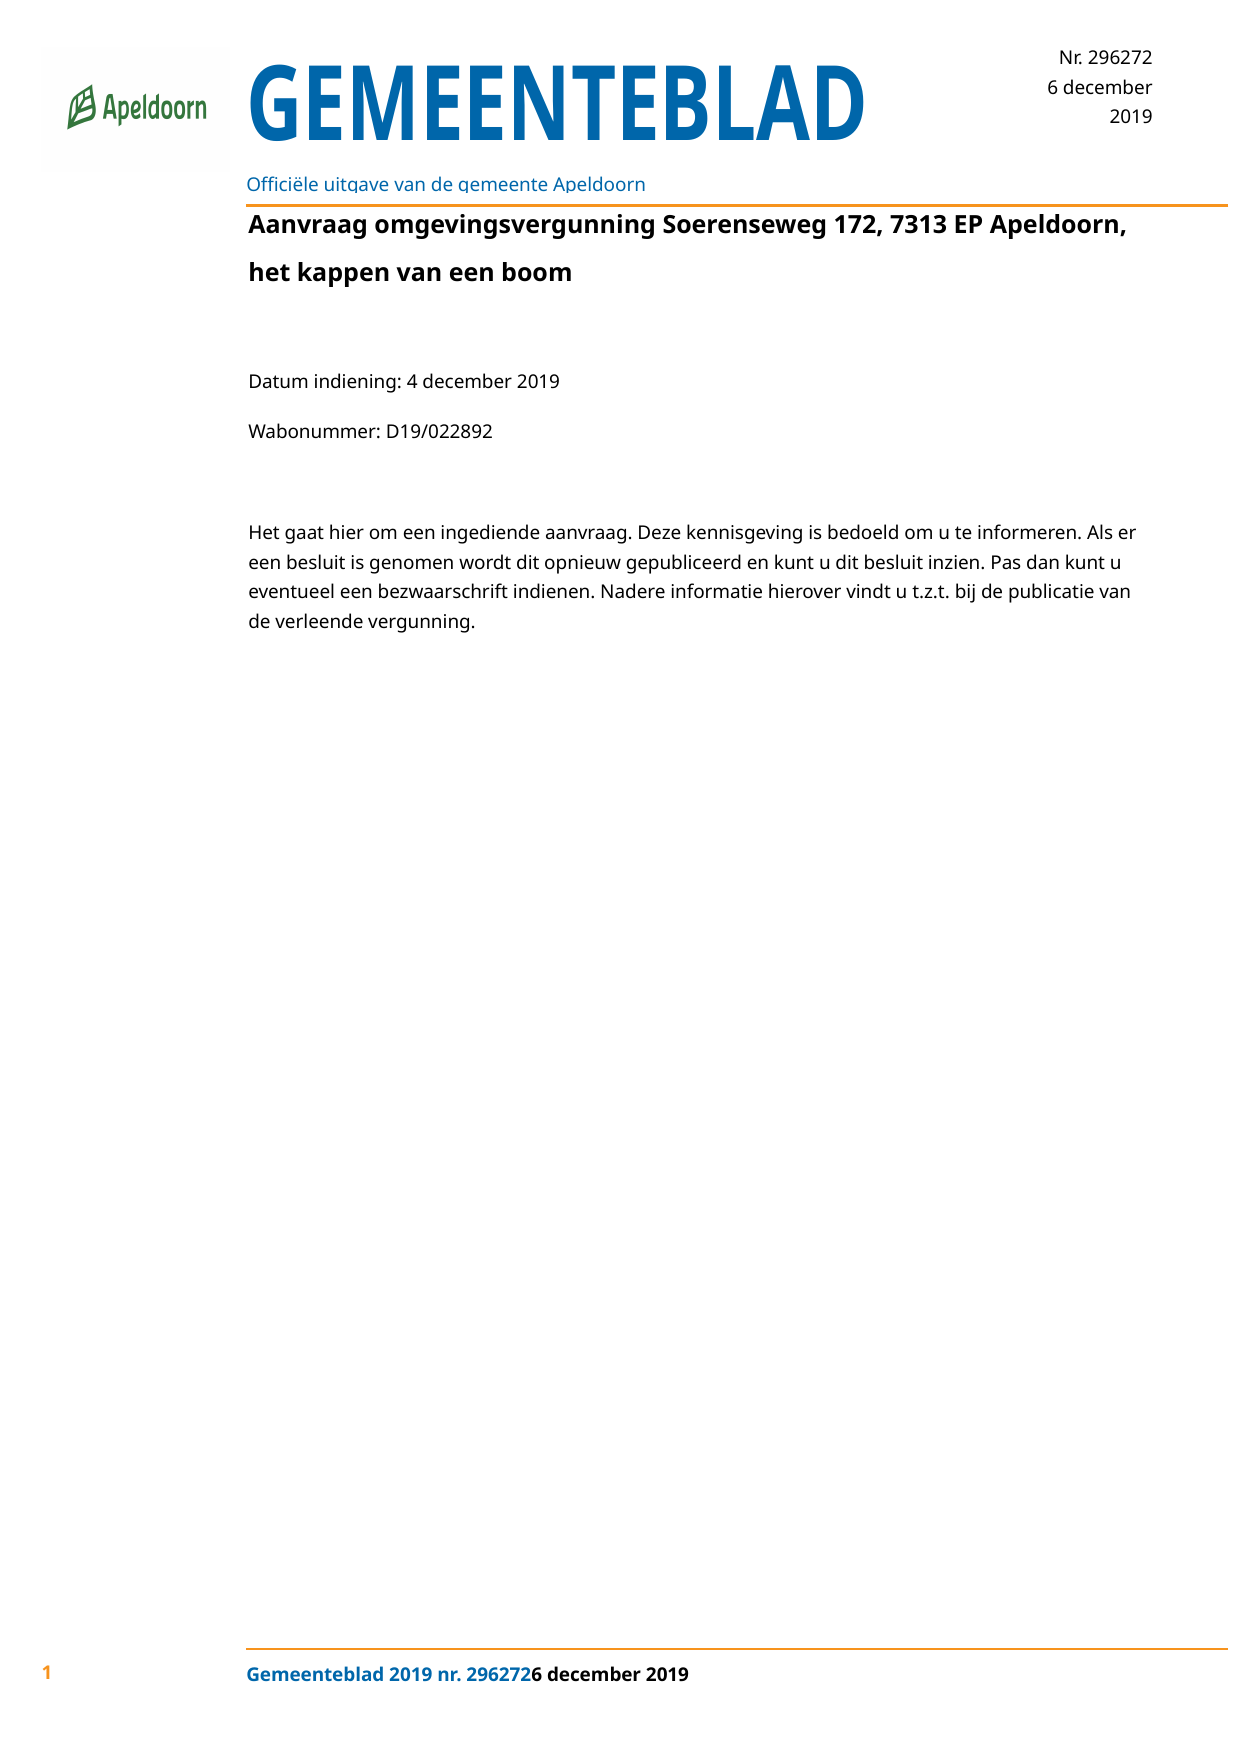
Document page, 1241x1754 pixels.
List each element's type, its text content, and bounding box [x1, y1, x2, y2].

text Wabonummer: D19/022892 [248, 419, 1152, 444]
text Aanvraag omgevingsvergunning Soerenseweg 172, 7313 EP Apeldoorn, het kappen van een boom [248, 207, 1152, 288]
text Het gaat hier om een ingediende aanvraag. Deze kennisgeving is bedoeld om u te informeren. Als er een besluit is genomen wordt dit opnieuw gepubliceerd en kunt u dit besluit inzien. Pas dan kunt u eventueel een bezwaarschrift indienen. Nadere informatie hierover vindt u t.z.t. bij de publicatie van de verleende vergunning. [248, 519, 1152, 634]
text Datum indiening: 4 december 2019 [248, 368, 1152, 394]
picture [41, 47, 231, 172]
